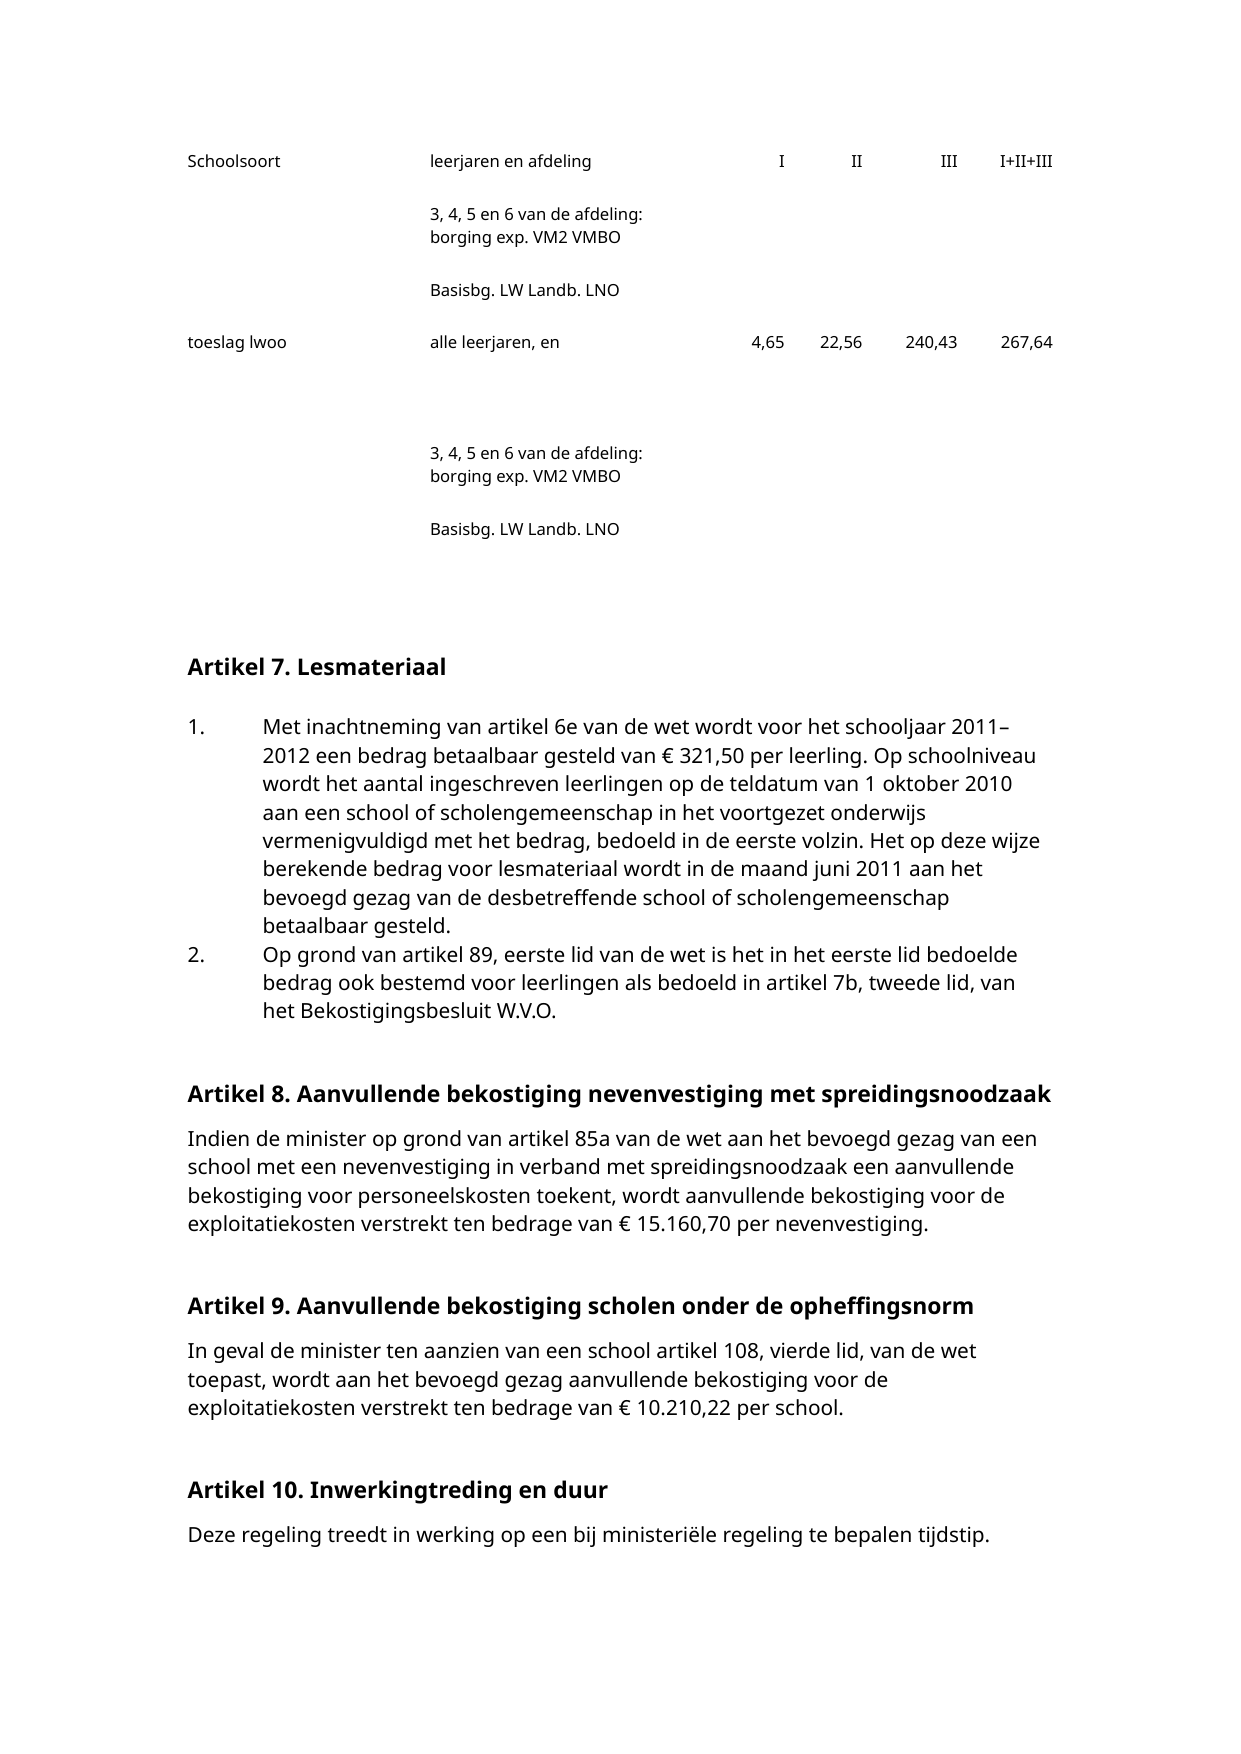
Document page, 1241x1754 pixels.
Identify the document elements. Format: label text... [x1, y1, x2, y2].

list Op grond van artikel 89, eerste lid van de wet is het in het eerste lid bedoelde bedrag ook bestemd voor leerlingen als bedoeld in artikel 7b, tweede lid, van het Bekostigingsbesluit W.V.O. [187, 940, 1053, 1025]
subtitle Artikel 7. Lesmateriaal [187, 651, 1053, 682]
text Indien de minister op grond van artikel 85a van de wet aan het bevoegd gezag van een school met een nevenvestiging in verband met spreidingsnoodzaak een aanvullende bekostiging voor personeelskosten toekent, wordt aanvullende bekostiging voor de exploitatiekosten verstrekt ten bedrage van € 15.160,70 per nevenvestiging. [187, 1124, 1053, 1238]
table_cell [784, 442, 862, 570]
text In geval de minister ten aanzien van een school artikel 108, vierde lid, van de wet toepast, wordt aan het bevoegd gezag aanvullende bekostiging voor de exploitatiekosten verstrekt ten bedrage van € 10.210,22 per school. [187, 1336, 1053, 1422]
table_cell [862, 384, 957, 442]
subtitle Artikel 8. Aanvullende bekostiging nevenvestiging met spreidingsnoodzaak [187, 1078, 1053, 1109]
table_cell 22,56 [784, 331, 862, 383]
table_cell alle leerjaren, en [430, 331, 706, 383]
table_cell toeslag lwoo [188, 331, 430, 383]
table_header I+II+III [958, 150, 1053, 203]
table_cell [706, 203, 784, 331]
table_cell [188, 442, 430, 570]
list Met inachtneming van artikel 6e van de wet wordt voor het schooljaar 2011–2012 een bedrag betaalbaar gesteld van € 321,50 per leerling. Op schoolniveau wordt het aantal ingeschreven leerlingen op de teldatum van 1 oktober 2010 aan een school of scholengemeenschap in het voortgezet onderwijs vermenigvuldigd met het bedrag, bedoeld in de eerste volzin. Het op deze wijze berekende bedrag voor lesmateriaal wordt in de maand juni 2011 aan het bevoegd gezag van de desbetreffende school of scholengemeenschap betaalbaar gesteld. [187, 712, 1053, 940]
table_cell [958, 442, 1053, 570]
table_cell 267,64 [958, 331, 1053, 383]
table_cell [784, 203, 862, 331]
table_cell [958, 203, 1053, 331]
table_cell [862, 442, 957, 570]
table_cell 240,43 [862, 331, 957, 383]
text Deze regeling treedt in werking op een bij ministeriële regeling te bepalen tijdstip. [187, 1520, 1053, 1549]
table_cell [706, 442, 784, 570]
subtitle Artikel 9. Aanvullende bekostiging scholen onder de opheffingsnorm [187, 1290, 1053, 1321]
table_cell [430, 384, 706, 442]
table_cell [188, 203, 430, 331]
table_header II [784, 150, 862, 203]
table_cell 4,65 [706, 331, 784, 383]
table_cell [188, 384, 430, 442]
table_header III [862, 150, 957, 203]
table_cell [784, 384, 862, 442]
table_header leerjaren en afdeling [430, 150, 706, 203]
table_cell [958, 384, 1053, 442]
table_cell [862, 203, 957, 331]
subtitle Artikel 10. Inwerkingtreding en duur [187, 1474, 1053, 1505]
table_cell 3, 4, 5 en 6 van de afdeling: borging exp. VM2 VMBO Basisbg. LW Landb. LNO [430, 442, 706, 570]
table_header Schoolsoort [188, 150, 430, 203]
table_cell 3, 4, 5 en 6 van de afdeling: borging exp. VM2 VMBO Basisbg. LW Landb. LNO [430, 203, 706, 331]
table_header I [706, 150, 784, 203]
table_cell [706, 384, 784, 442]
